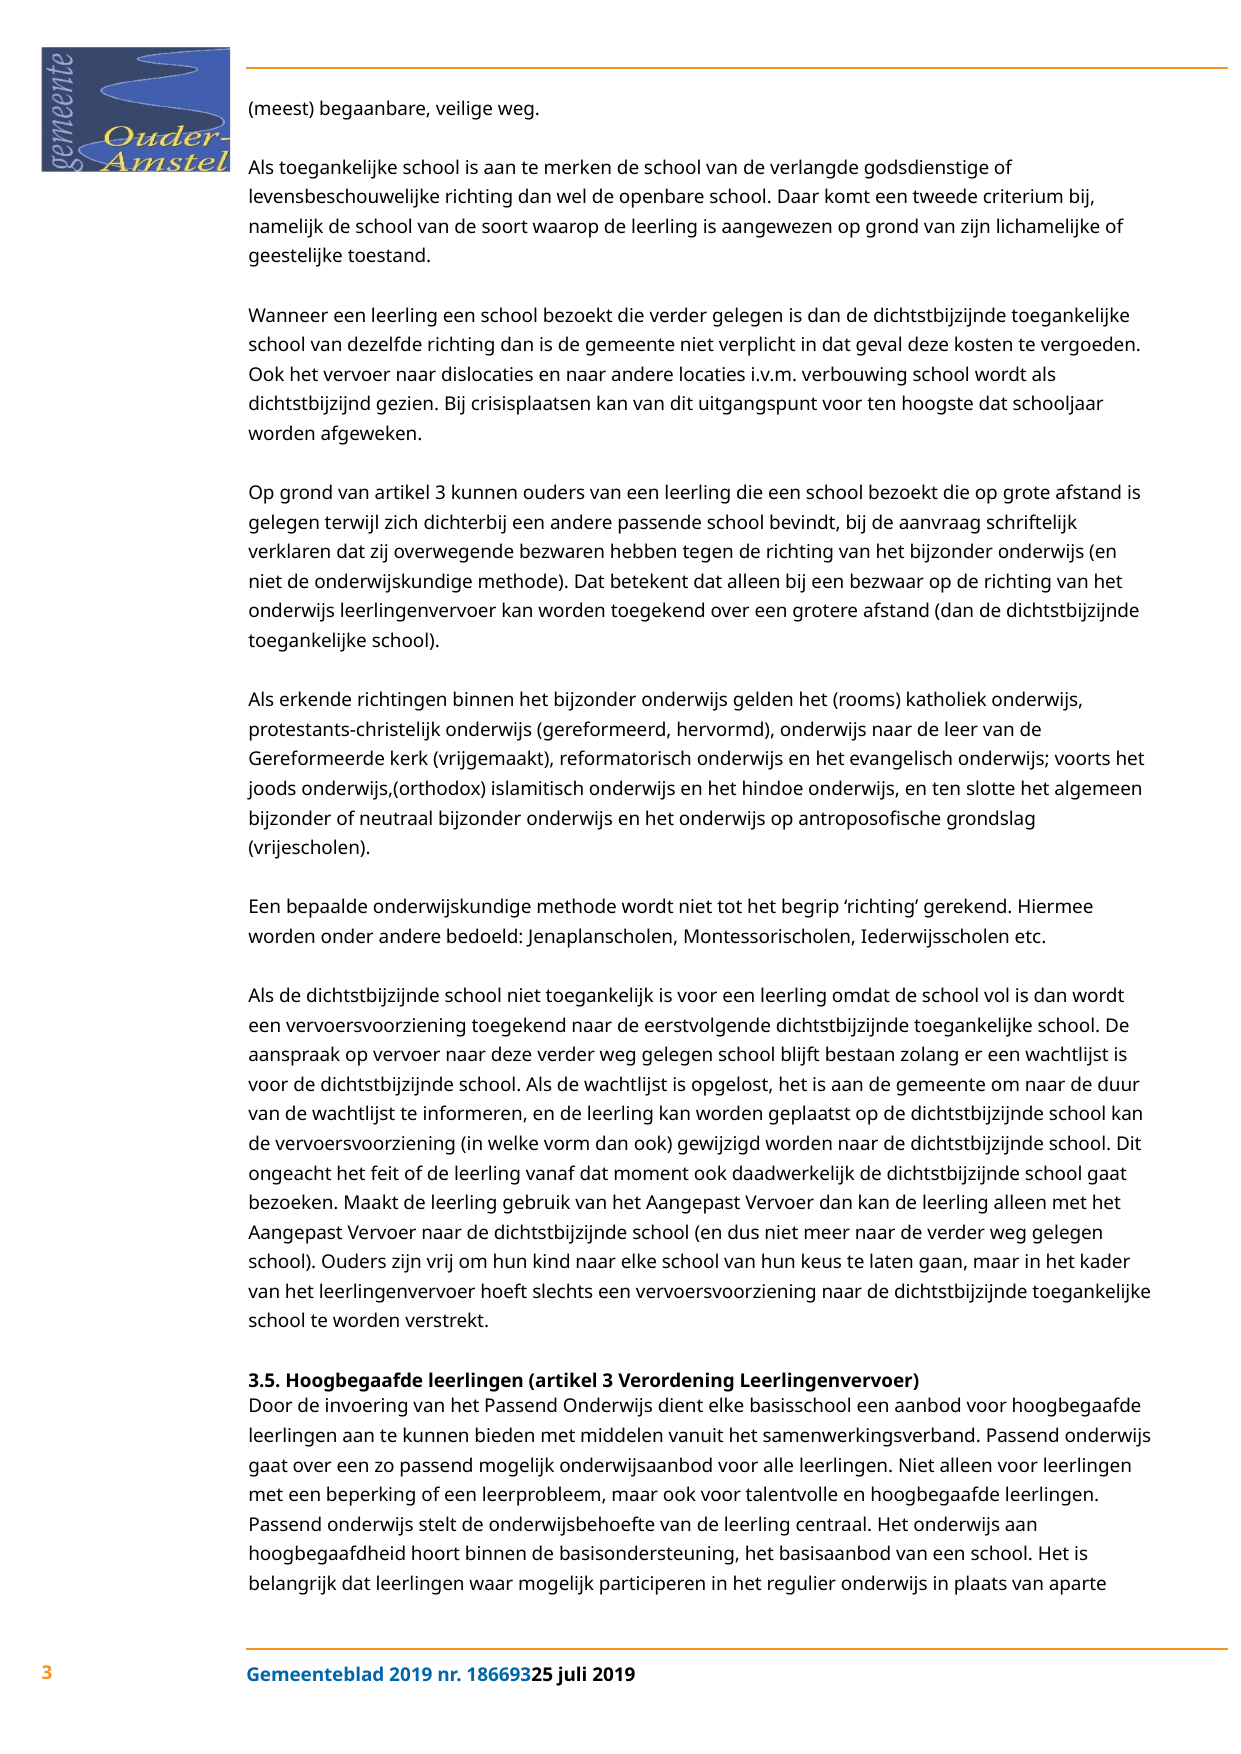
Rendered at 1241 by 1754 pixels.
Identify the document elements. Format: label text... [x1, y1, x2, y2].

text Op grond van artikel 3 kunnen ouders van een leerling die een school bezoekt die op grote afstand is gelegen terwijl zich dichterbij een andere passende school bevindt, bij de aanvraag schriftelijk verklaren dat zij overwegende bezwaren hebben tegen de richting van het bijzonder onderwijs (en niet de onderwijskundige methode). Dat betekent dat alleen bij een bezwaar op de richting van het onderwijs leerlingenvervoer kan worden toegekend over een grotere afstand (dan de dichtstbijzijnde toegankelijke school). [248, 479, 1152, 653]
picture [41, 47, 231, 172]
text Door de invoering van het Passend Onderwijs dient elke basisschool een aanbod voor hoogbegaafde leerlingen aan te kunnen bieden met middelen vanuit het samenwerkingsverband. Passend onderwijs gaat over een zo passend mogelijk onderwijsaanbod voor alle leerlingen. Niet alleen voor leerlingen met een beperking of een leerprobleem, maar ook voor talentvolle en hoogbegaafde leerlingen. Passend onderwijs stelt de onderwijsbehoefte van de leerling centraal. Het onderwijs aan hoogbegaafdheid hoort binnen de basisondersteuning, het basisaanbod van een school. Het is belangrijk dat leerlingen waar mogelijk participeren in het regulier onderwijs in plaats van aparte [248, 1393, 1152, 1596]
text 3.5. Hoogbegaafde leerlingen (artikel 3 Verordening Leerlingenvervoer) [248, 1367, 1152, 1393]
text Een bepaalde onderwijskundige methode wordt niet tot het begrip ‘richting’ gerekend. Hiermee worden onder andere bedoeld: Jenaplanscholen, Montessorischolen, Iederwijsscholen etc. [248, 893, 1152, 949]
text (meest) begaanbare, veilige weg. [248, 95, 1152, 121]
text Als toegankelijke school is aan te merken de school van de verlangde godsdienstige of levensbeschouwelijke richting dan wel de openbare school. Daar komt een tweede criterium bij, namelijk de school van de soort waarop de leerling is aangewezen op grond van zijn lichamelijke of geestelijke toestand. [248, 154, 1152, 268]
text Als de dichtstbijzijnde school niet toegankelijk is voor een leerling omdat de school vol is dan wordt een vervoersvoorziening toegekend naar de eerstvolgende dichtstbijzijnde toegankelijke school. De aanspraak op vervoer naar deze verder weg gelegen school blijft bestaan zolang er een wachtlijst is voor de dichtstbijzijnde school. Als de wachtlijst is opgelost, het is aan de gemeente om naar de duur van de wachtlijst te informeren, en de leerling kan worden geplaatst op de dichtstbijzijnde school kan de vervoersvoorziening (in welke vorm dan ook) gewijzigd worden naar de dichtstbijzijnde school. Dit ongeacht het feit of de leerling vanaf dat moment ook daadwerkelijk de dichtstbijzijnde school gaat bezoeken. Maakt de leerling gebruik van het Aangepast Vervoer dan kan de leerling alleen met het Aangepast Vervoer naar de dichtstbijzijnde school (en dus niet meer naar de verder weg gelegen school). Ouders zijn vrij om hun kind naar elke school van hun keus te laten gaan, maar in het kader van het leerlingenvervoer hoeft slechts een vervoersvoorziening naar de dichtstbijzijnde toegankelijke school te worden verstrekt. [248, 982, 1152, 1333]
text Wanneer een leerling een school bezoekt die verder gelegen is dan de dichtstbijzijnde toegankelijke school van dezelfde richting dan is de gemeente niet verplicht in dat geval deze kosten te vergoeden. Ook het vervoer naar dislocaties en naar andere locaties i.v.m. verbouwing school wordt als dichtstbijzijnd gezien. Bij crisisplaatsen kan van dit uitgangspunt voor ten hoogste dat schooljaar worden afgeweken. [248, 302, 1152, 446]
text Als erkende richtingen binnen het bijzonder onderwijs gelden het (rooms) katholiek onderwijs, protestants-christelijk onderwijs (gereformeerd, hervormd), onderwijs naar de leer van de Gereformeerde kerk (vrijgemaakt), reformatorisch onderwijs en het evangelisch onderwijs; voorts het joods onderwijs,(orthodox) islamitisch onderwijs en het hindoe onderwijs, en ten slotte het algemeen bijzonder of neutraal bijzonder onderwijs en het onderwijs op antroposofische grondslag (vrijescholen). [248, 686, 1152, 860]
